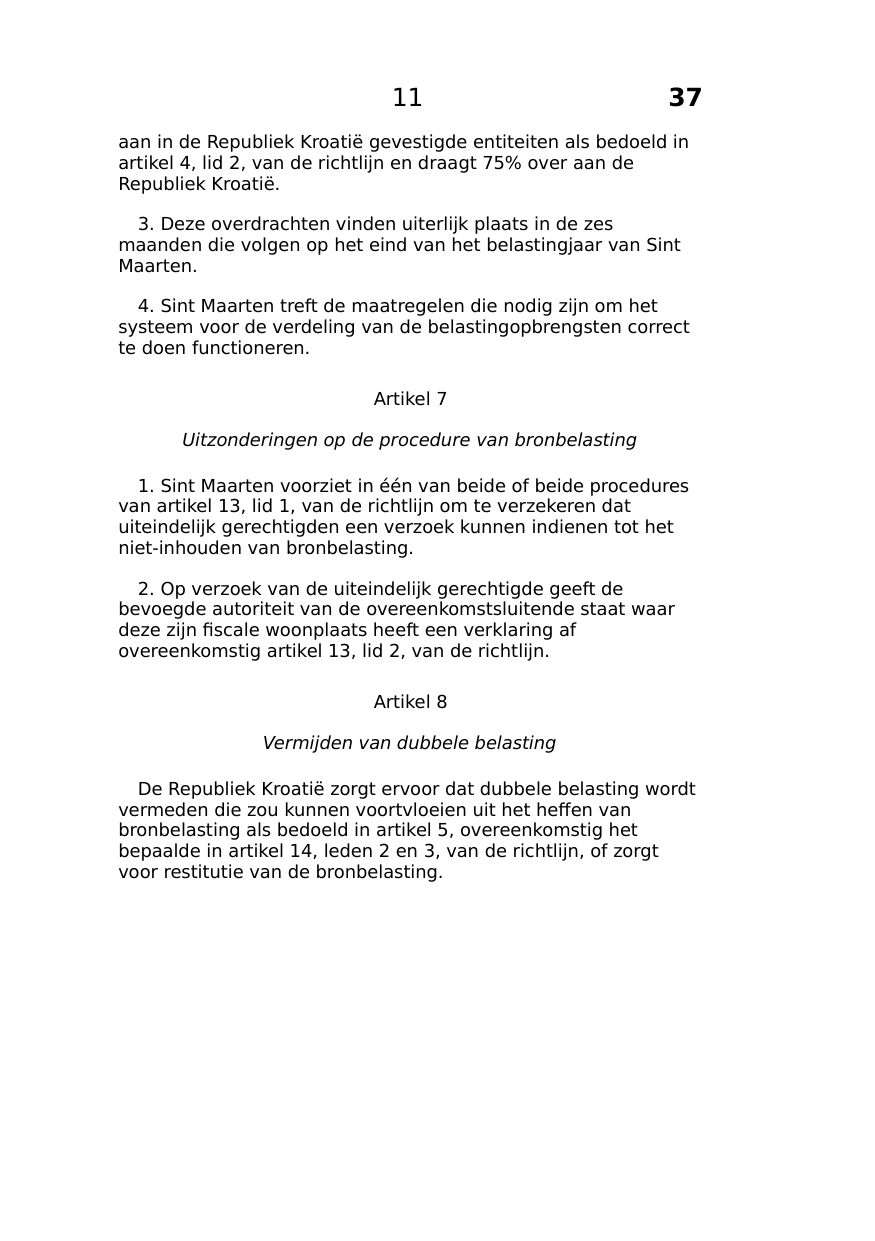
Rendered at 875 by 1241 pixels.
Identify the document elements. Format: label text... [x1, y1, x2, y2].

text 1. Sint Maarten voorziet in één van beide of beide procedures van artikel 13, lid 1, van de richtlijn om te verzekeren dat uiteindelijk gerechtigden een verzoek kunnen indienen tot het niet-inhouden van bronbelasting. [118, 476, 703, 558]
text aan in de Republiek Kroatië gevestigde entiteiten als bedoeld in artikel 4, lid 2, van de richtlijn en draagt 75% over aan de Republiek Kroatië. [118, 132, 703, 194]
text 2. Op verzoek van de uiteindelijk gerechtigde geeft de bevoegde autoriteit van de overeenkomstsluitende staat waar deze zijn fiscale woonplaats heeft een verklaring af overeenkomstig artikel 13, lid 2, van de richtlijn. [118, 578, 703, 661]
text 4. Sint Maarten treft de maatregelen die nodig zijn om het systeem voor de verdeling van de belastingopbrengsten correct te doen functioneren. [118, 296, 703, 358]
text 3. Deze overdrachten vinden uiterlijk plaats in de zes maanden die volgen op het eind van het belastingjaar van Sint Maarten. [118, 214, 703, 276]
subtitle Artikel 7 Uitzonderingen op de procedure van bronbelasting [118, 388, 703, 451]
subtitle Artikel 8 Vermijden van dubbele belasting [118, 691, 703, 754]
text De Republiek Kroatië zorgt ervoor dat dubbele belasting wordt vermeden die zou kunnen voortvloeien uit het heffen van bronbelasting als bedoeld in artikel 5, overeenkomstig het bepaalde in artikel 14, leden 2 en 3, van de richtlijn, of zorgt voor restitutie van de bronbelasting. [118, 779, 703, 882]
